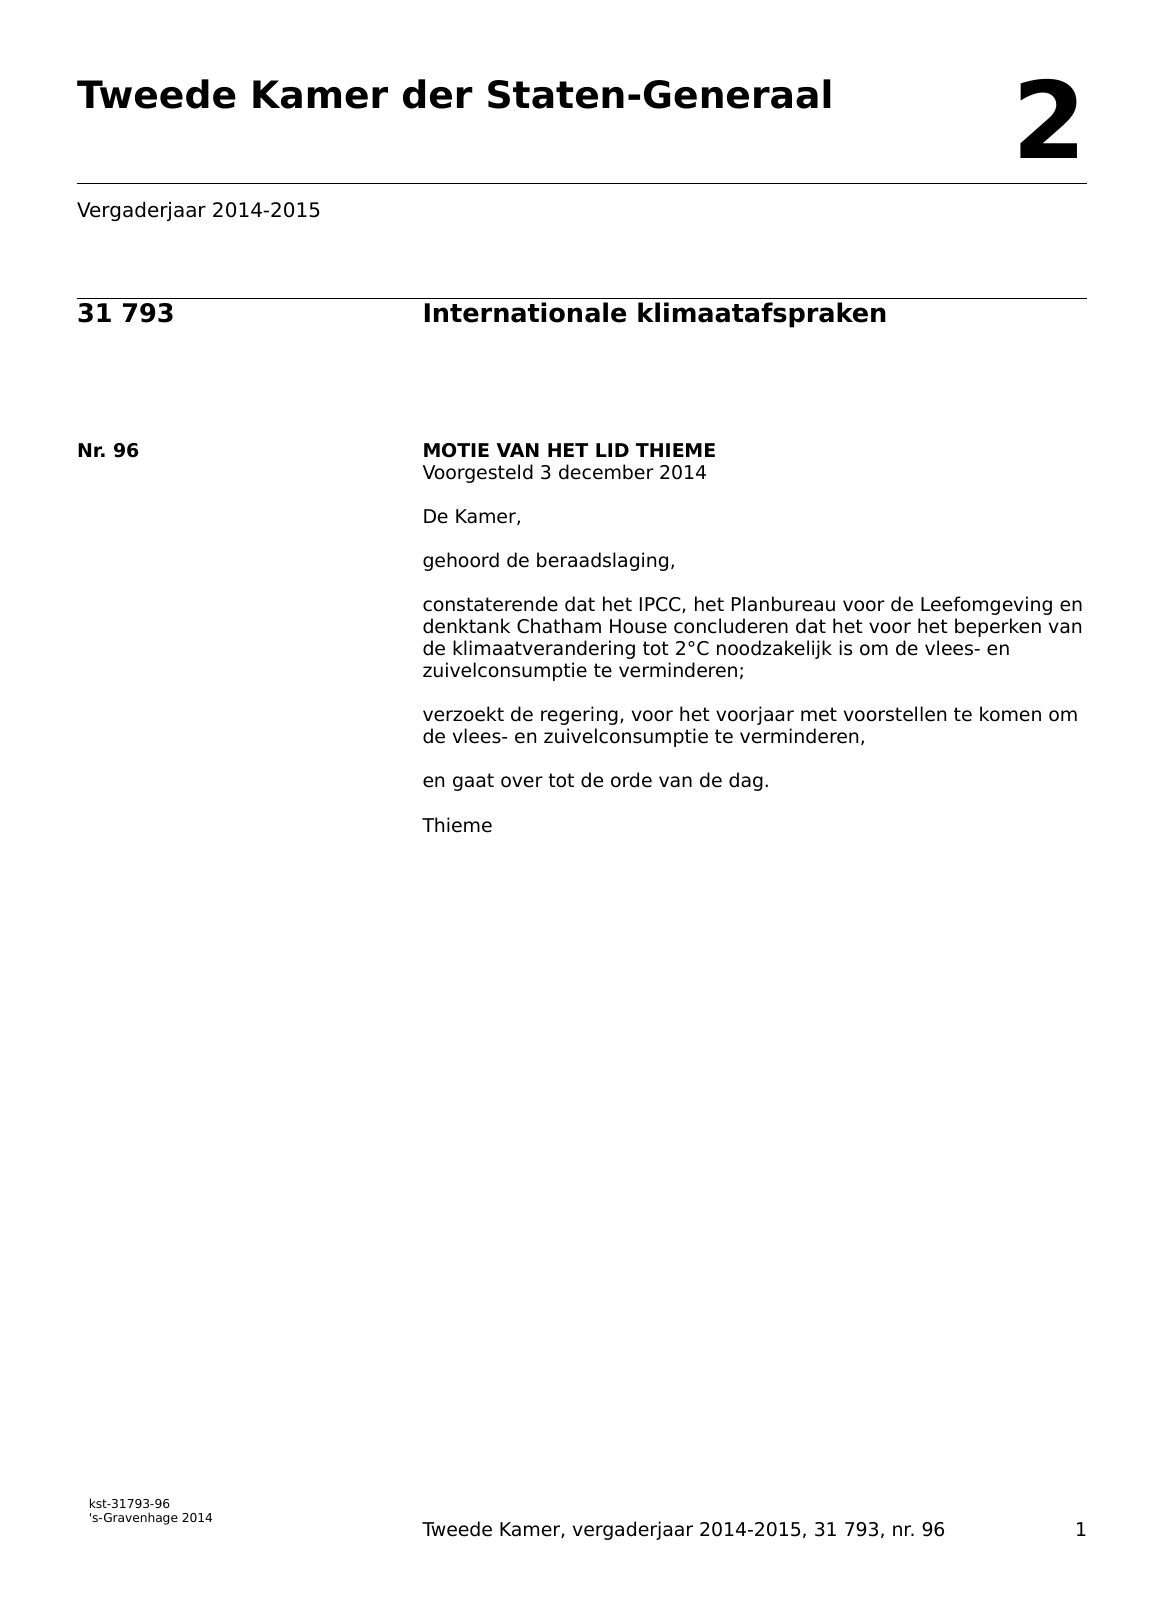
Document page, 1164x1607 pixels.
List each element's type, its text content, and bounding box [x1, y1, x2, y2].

text Thieme [422, 814, 1087, 837]
text De Kamer, [422, 506, 1087, 528]
text constaterende dat het IPCC, het Planbureau voor de Leefomgeving en denktank Chatham House concluderen dat het voor het beperken van de klimaatverandering tot 2°C noodzakelijk is om de vlees- en zuivelconsumptie te verminderen; [422, 594, 1087, 682]
table_header Tweede Kamer der Staten-Generaal [77, 59, 886, 183]
text gehoord de beraadslaging, [422, 550, 1087, 572]
text verzoekt de regering, voor het voorjaar met voorstellen te komen om de vlees- en zuivelconsumptie te verminderen, [422, 704, 1087, 748]
table_cell Vergaderjaar 2014-2015 [77, 184, 1087, 298]
subtitle 31 793 Internationale klimaatafspraken [77, 299, 1087, 329]
table_header 2 [886, 59, 1087, 183]
text en gaat over tot de orde van de dag. [422, 770, 1087, 792]
subtitle Nr. 96 MOTIE VAN HET LID THIEME [77, 440, 1087, 462]
text 's-Gravenhage 2014 [88, 1511, 323, 1525]
text kst-31793-96 [88, 1497, 323, 1511]
text Voorgesteld 3 december 2014 [422, 462, 1087, 484]
